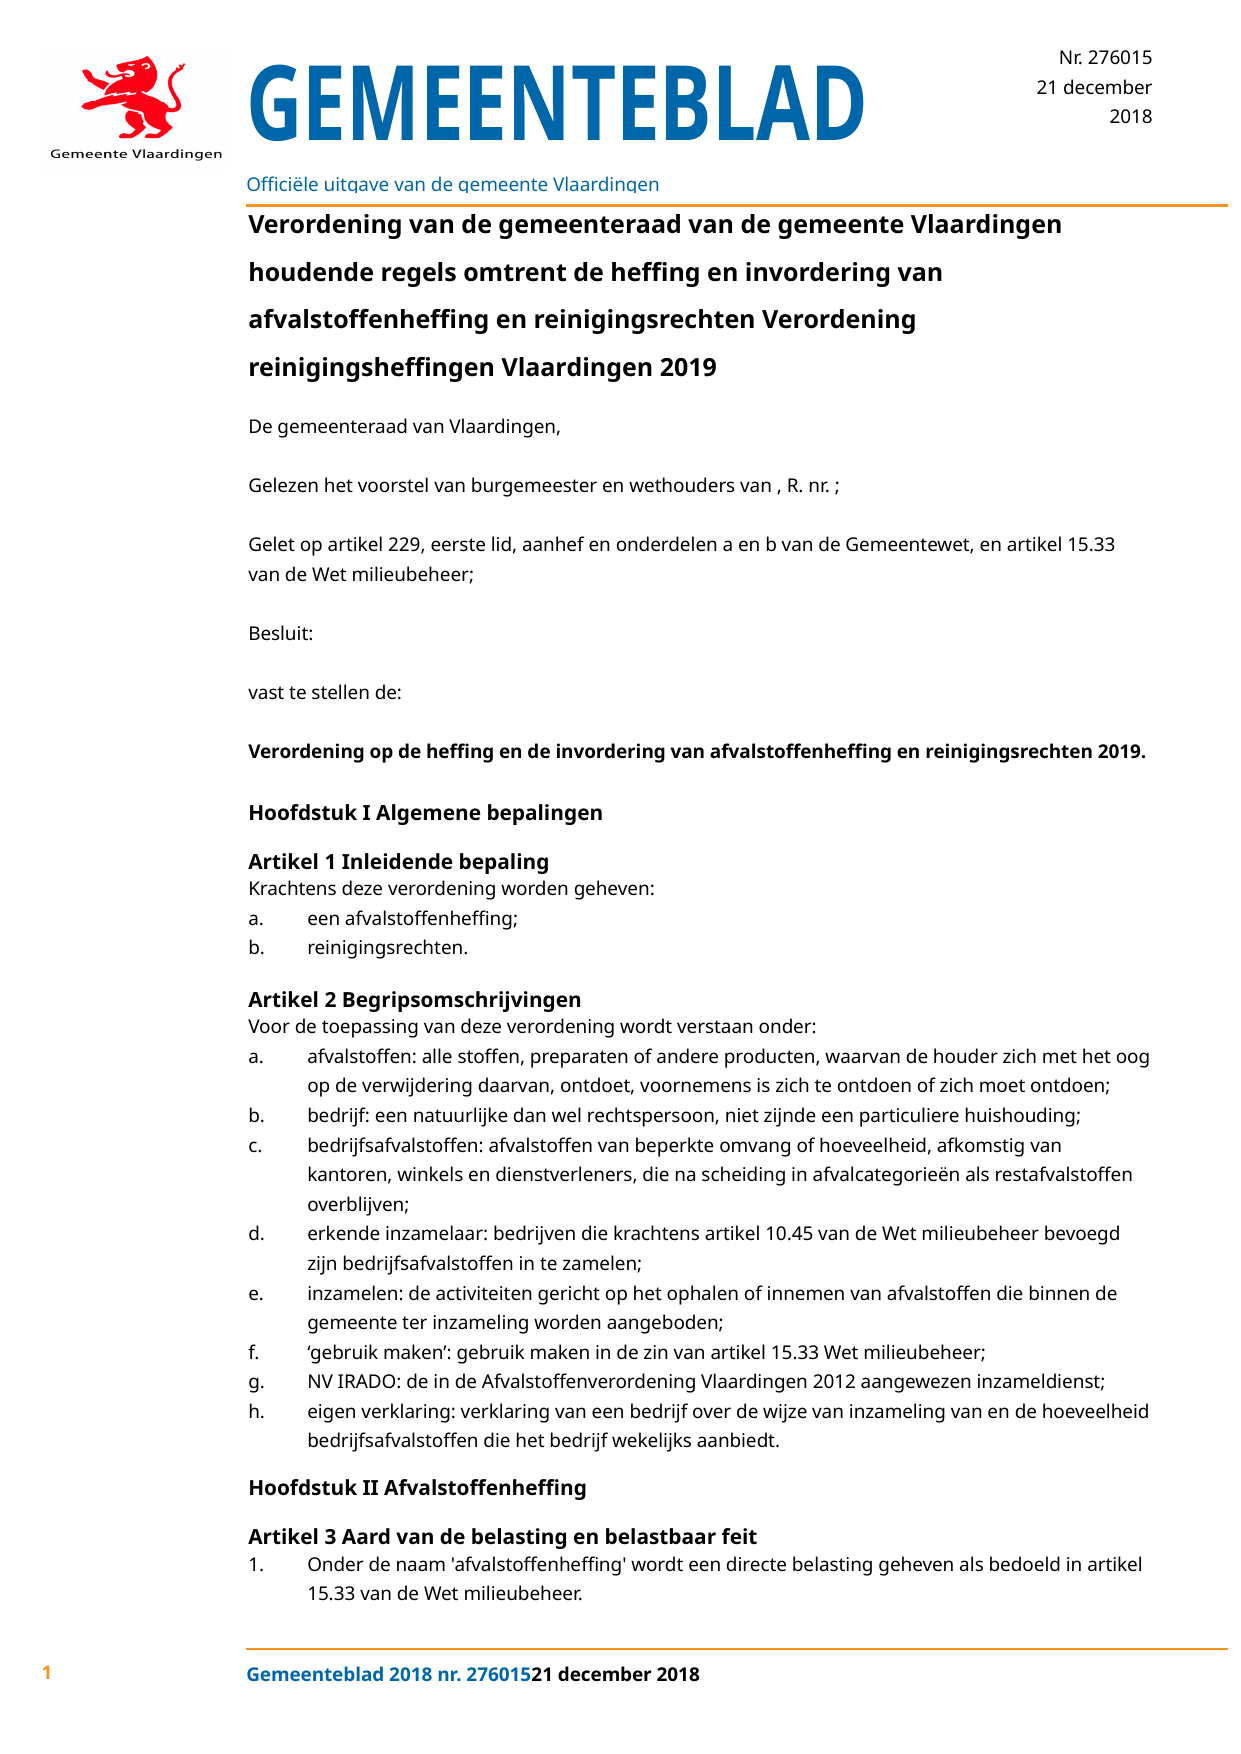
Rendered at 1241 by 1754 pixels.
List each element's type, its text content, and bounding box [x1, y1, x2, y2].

text Artikel 3 Aard van de belasting en belastbaar feit [248, 1522, 1152, 1551]
text Artikel 2 Begripsomschrijvingen [248, 985, 1152, 1013]
picture [41, 47, 231, 172]
list afvalstoffen: alle stoffen, preparaten of andere producten, waarvan de houder zich met het oog op de verwijdering daarvan, ontdoet, voornemens is zich te ontdoen of zich moet ontdoen; [248, 1043, 1152, 1098]
list bedrijf: een natuurlijke dan wel rechtspersoon, niet zijnde een particuliere huishouding; [248, 1102, 1152, 1128]
text Artikel 1 Inleidende bepaling [248, 847, 1152, 875]
list reinigingsrechten. [248, 934, 1152, 960]
list bedrijfsafvalstoffen: afvalstoffen van beperkte omvang of hoeveelheid, afkomstig van kantoren, winkels en dienstverleners, die na scheiding in afvalcategorieën als restafvalstoffen overblijven; [248, 1132, 1152, 1217]
list Onder de naam 'afvalstoffenheffing' wordt een directe belasting geheven als bedoeld in artikel 15.33 van de Wet milieubeheer. [248, 1551, 1152, 1606]
text De gemeenteraad van Vlaardingen, [248, 413, 1152, 439]
text Verordening op de heffing en de invordering van afvalstoffenheffing en reinigingsrechten 2019. [248, 738, 1152, 764]
text Voor de toepassing van deze verordening wordt verstaan onder: [248, 1013, 1152, 1039]
text Hoofdstuk II Afvalstoffenheffing [248, 1473, 1152, 1502]
list erkende inzamelaar: bedrijven die krachtens artikel 10.45 van de Wet milieubeheer bevoegd zijn bedrijfsafvalstoffen in te zamelen; [248, 1221, 1152, 1276]
list NV IRADO: de in de Afvalstoffenverordening Vlaardingen 2012 aangewezen inzameldienst; [248, 1368, 1152, 1394]
text Besluit: [248, 620, 1152, 646]
list ‘gebruik maken’: gebruik maken in de zin van artikel 15.33 Wet milieubeheer; [248, 1339, 1152, 1364]
text Verordening van de gemeenteraad van de gemeente Vlaardingen houdende regels omtrent de heffing en invordering van afvalstoffenheffing en reinigingsrechten Verordening reinigingsheffingen Vlaardingen 2019 [248, 207, 1152, 384]
text vast te stellen de: [248, 679, 1152, 705]
list inzamelen: de activiteiten gericht op het ophalen of innemen van afvalstoffen die binnen de gemeente ter inzameling worden aangeboden; [248, 1280, 1152, 1335]
text Hoofdstuk I Algemene bepalingen [248, 798, 1152, 826]
list een afvalstoffenheffing; [248, 905, 1152, 931]
list eigen verklaring: verklaring van een bedrijf over de wijze van inzameling van en de hoeveelheid bedrijfsafvalstoffen die het bedrijf wekelijks aanbiedt. [248, 1398, 1152, 1453]
text Gelezen het voorstel van burgemeester en wethouders van , R. nr. ; [248, 472, 1152, 498]
text Krachtens deze verordening worden geheven: [248, 875, 1152, 901]
text Gelet op artikel 229, eerste lid, aanhef en onderdelen a en b van de Gemeentewet, en artikel 15.33 van de Wet milieubeheer; [248, 531, 1152, 587]
